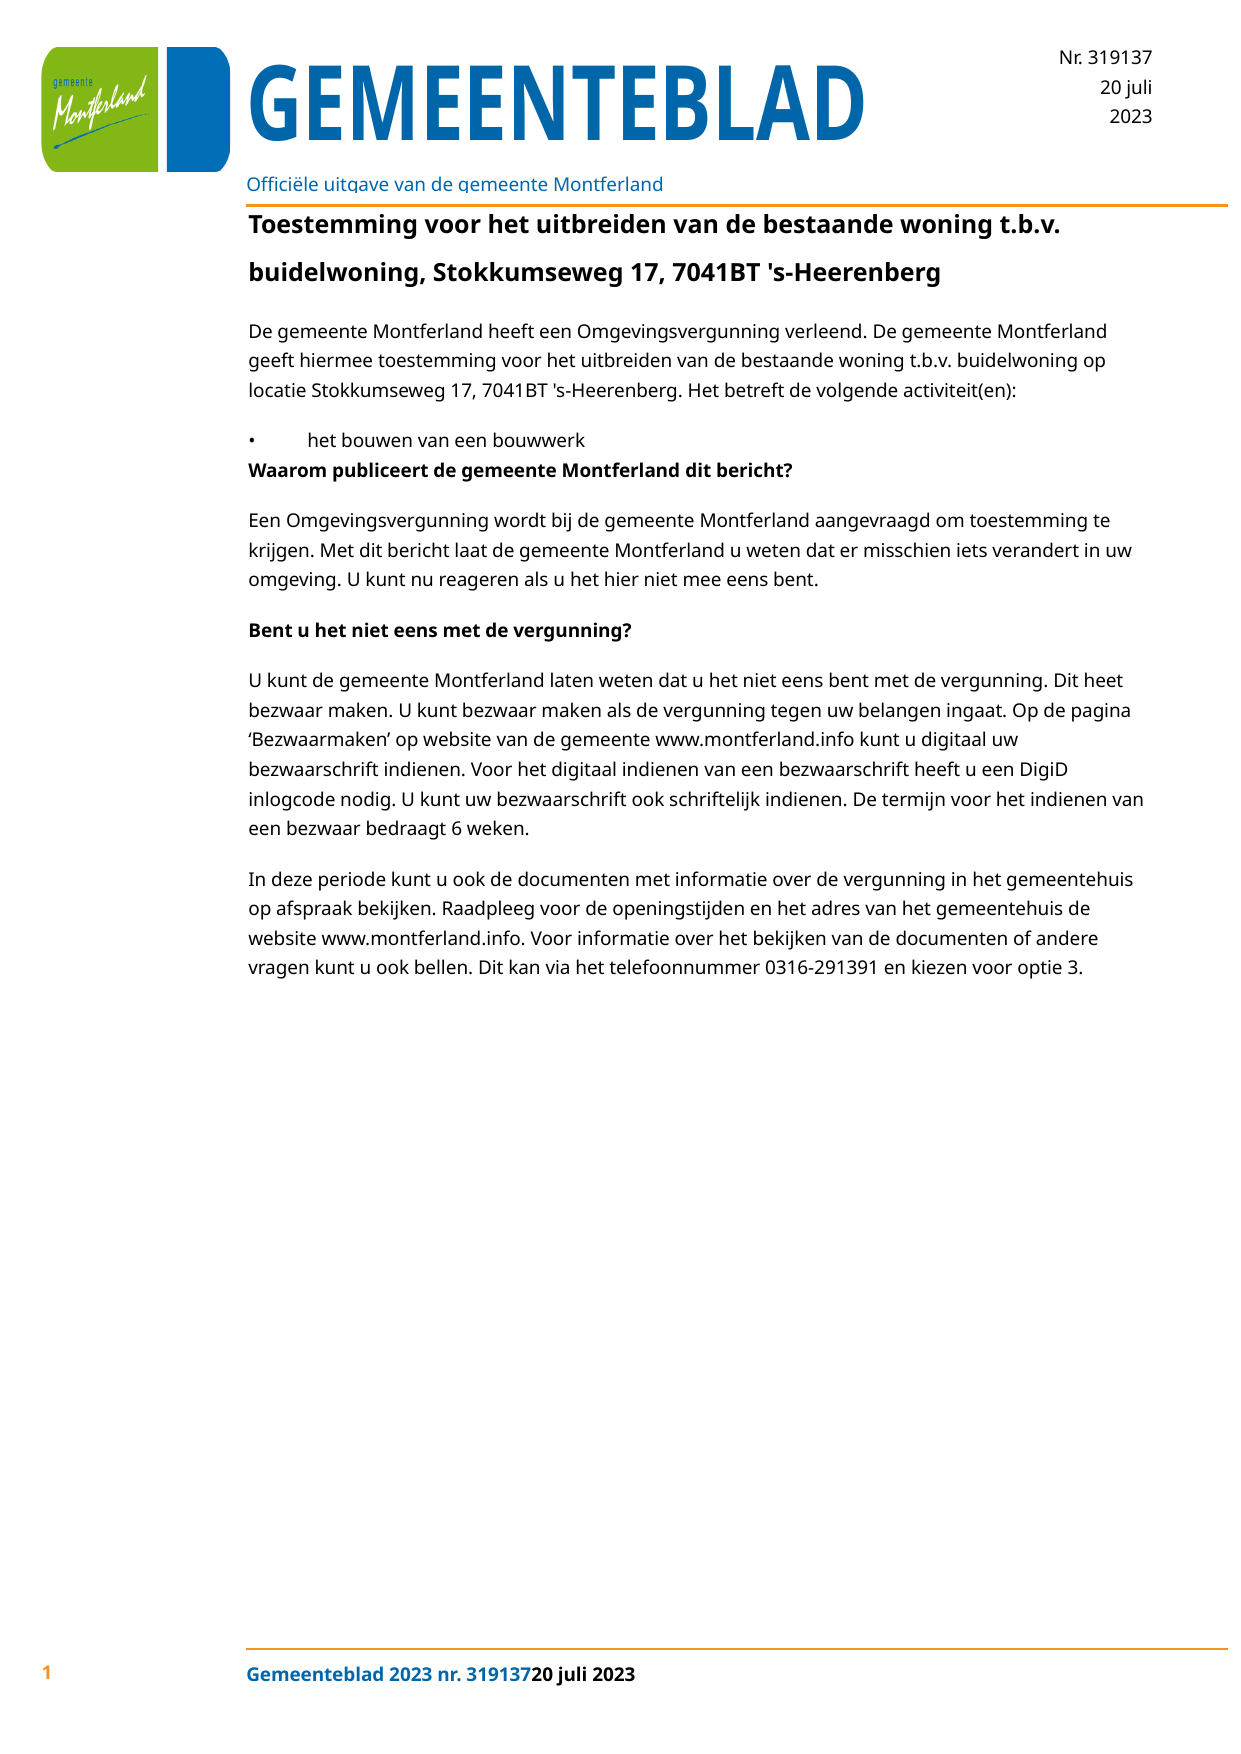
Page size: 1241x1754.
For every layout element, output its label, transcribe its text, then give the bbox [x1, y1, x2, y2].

text Waarom publiceert de gemeente Montferland dit bericht? [248, 457, 1152, 483]
text Een Omgevingsvergunning wordt bij de gemeente Montferland aangevraagd om toestemming te krijgen. Met dit bericht laat de gemeente Montferland u weten dat er misschien iets verandert in uw omgeving. U kunt nu reageren als u het hier niet mee eens bent. [248, 507, 1152, 592]
text Toestemming voor het uitbreiden van de bestaande woning t.b.v. buidelwoning, Stokkumseweg 17, 7041BT 's-Heerenberg [248, 207, 1152, 288]
text U kunt de gemeente Montferland laten weten dat u het niet eens bent met de vergunning. Dit heet bezwaar maken. U kunt bezwaar maken als de vergunning tegen uw belangen ingaat. Op de pagina ‘Bezwaarmaken’ op website van de gemeente www.montferland.info kunt u digitaal uw bezwaarschrift indienen. Voor het digitaal indienen van een bezwaarschrift heeft u een DigiD inlogcode nodig. U kunt uw bezwaarschrift ook schriftelijk indienen. De termijn voor het indienen van een bezwaar bedraagt 6 weken. [248, 667, 1152, 841]
text Bent u het niet eens met de vergunning? [248, 617, 1152, 643]
text In deze periode kunt u ook de documenten met informatie over de vergunning in het gemeentehuis op afspraak bekijken. Raadpleeg voor de openingstijden en het adres van het gemeentehuis de website www.montferland.info. Voor informatie over het bekijken van de documenten of andere vragen kunt u ook bellen. Dit kan via het telefoonnummer 0316-291391 en kiezen voor optie 3. [248, 866, 1152, 980]
text De gemeente Montferland heeft een Omgevingsvergunning verleend. De gemeente Montferland geeft hiermee toestemming voor het uitbreiden van de bestaande woning t.b.v. buidelwoning op locatie Stokkumseweg 17, 7041BT 's-Heerenberg. Het betreft de volgende activiteit(en): [248, 318, 1152, 403]
picture [41, 47, 231, 172]
list het bouwen van een bouwwerk [248, 427, 1152, 453]
